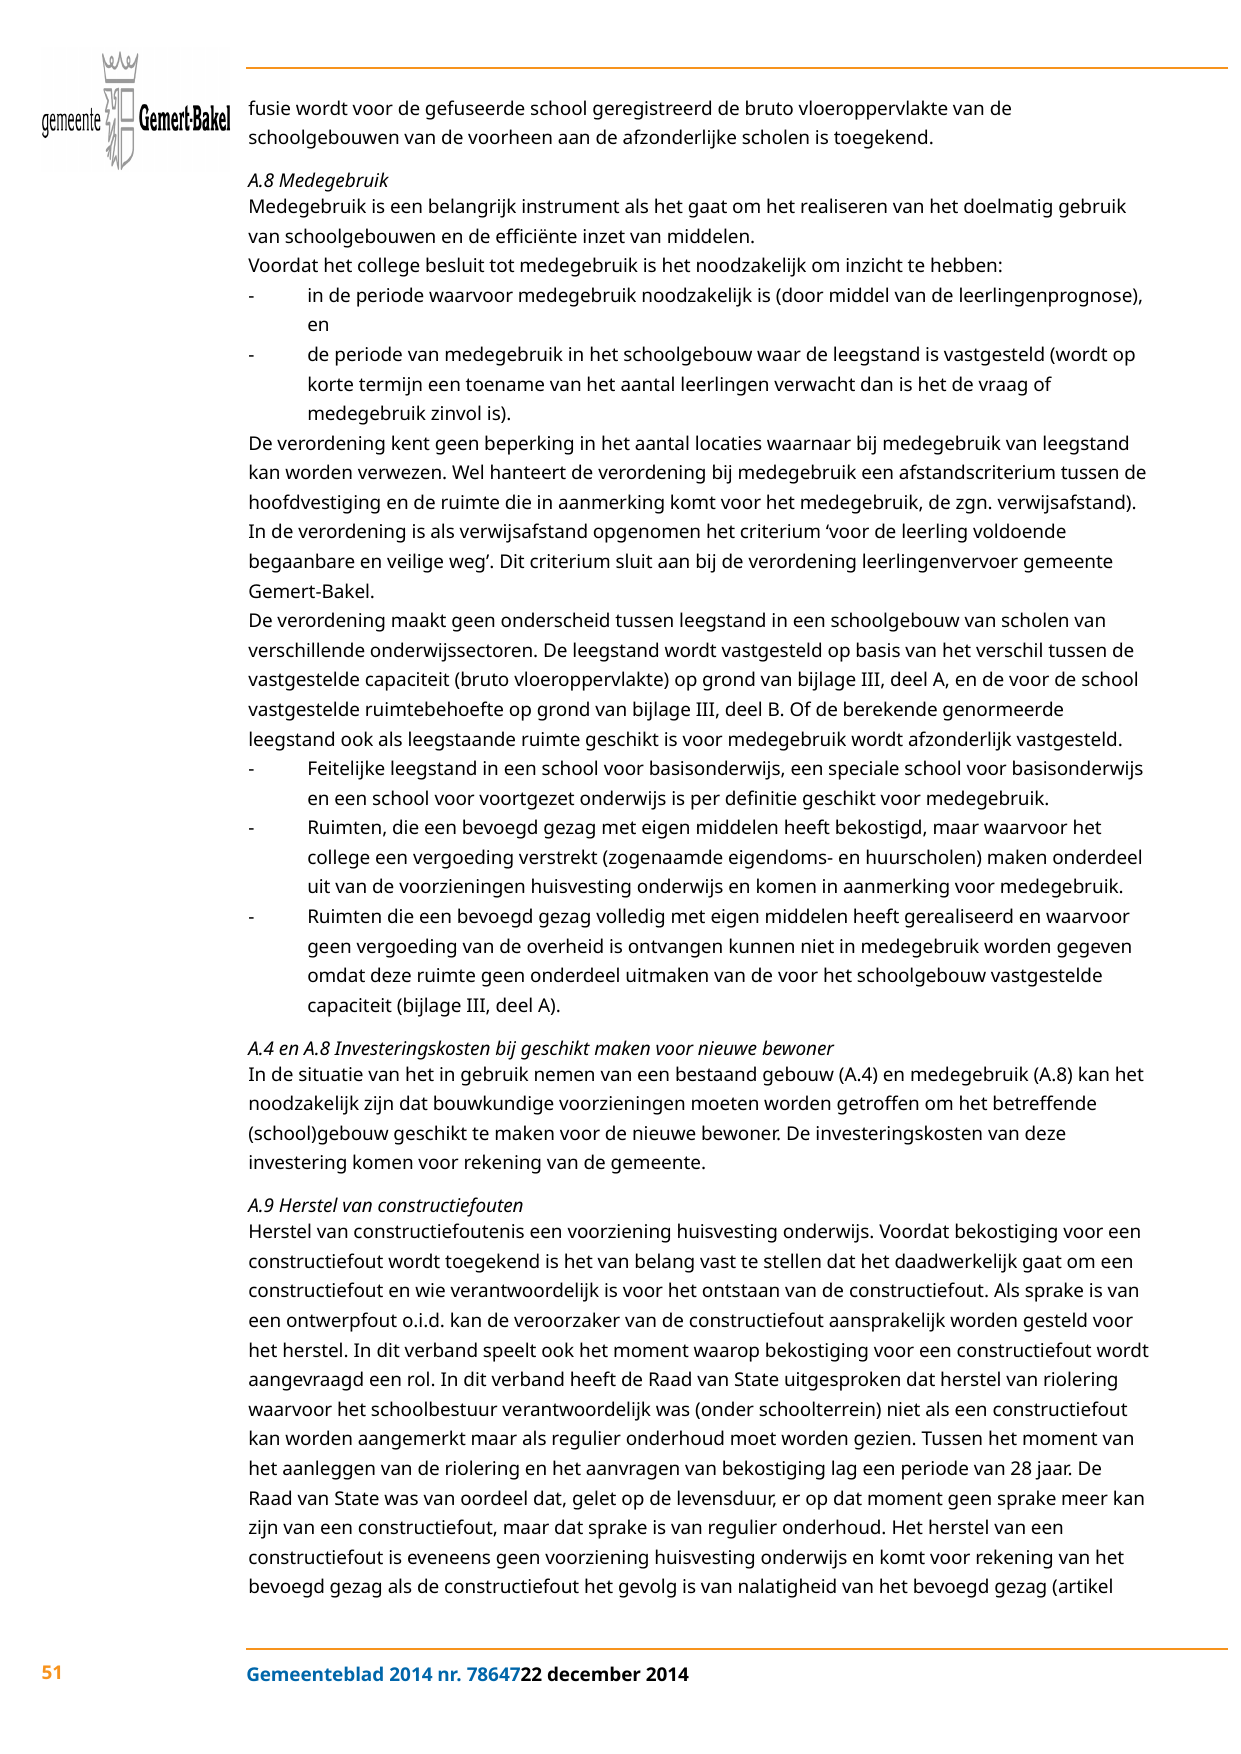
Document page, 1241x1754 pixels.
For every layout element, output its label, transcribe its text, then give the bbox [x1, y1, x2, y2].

list in de periode waarvoor medegebruik noodzakelijk is (door middel van de leerlingenprognose), en [248, 282, 1152, 337]
text fusie wordt voor de gefuseerde school geregistreerd de bruto vloeroppervlakte van de schoolgebouwen van de voorheen aan de afzonderlijke scholen is toegekend. [248, 95, 1152, 150]
text A.4 en A.8 Investeringskosten bij geschikt maken voor nieuwe bewoner [248, 1035, 1152, 1061]
text Medegebruik is een belangrijk instrument als het gaat om het realiseren van het doelmatig gebruik van schoolgebouwen en de efficiënte inzet van middelen. [248, 193, 1152, 248]
text In de situatie van het in gebruik nemen van een bestaand gebouw (A.4) en medegebruik (A.8) kan het noodzakelijk zijn dat bouwkundige voorzieningen moeten worden getroffen om het betreffende (school)gebouw geschikt te maken voor de nieuwe bewoner. De investeringskosten van deze investering komen voor rekening van de gemeente. [248, 1061, 1152, 1175]
text De verordening maakt geen onderscheid tussen leegstand in een schoolgebouw van scholen van verschillende onderwijssectoren. De leegstand wordt vastgesteld op basis van het verschil tussen de vastgestelde capaciteit (bruto vloeroppervlakte) op grond van bijlage III, deel A, en de voor de school vastgestelde ruimtebehoefte op grond van bijlage III, deel B. Of de berekende genormeerde leegstand ook als leegstaande ruimte geschikt is voor medegebruik wordt afzonderlijk vastgesteld. [248, 607, 1152, 751]
picture [41, 47, 231, 172]
text De verordening kent geen beperking in het aantal locaties waarnaar bij medegebruik van leegstand kan worden verwezen. Wel hanteert de verordening bij medegebruik een afstandscriterium tussen de hoofdvestiging en de ruimte die in aanmerking komt voor het medegebruik, de zgn. verwijsafstand). In de verordening is als verwijsafstand opgenomen het criterium ‘voor de leerling voldoende begaanbare en veilige weg’. Dit criterium sluit aan bij de verordening leerlingenvervoer gemeente Gemert-Bakel. [248, 430, 1152, 603]
text A.8 Medegebruik [248, 167, 1152, 193]
text Voordat het college besluit tot medegebruik is het noodzakelijk om inzicht te hebben: [248, 252, 1152, 278]
text A.9 Herstel van constructiefouten [248, 1193, 1152, 1218]
list Ruimten die een bevoegd gezag volledig met eigen middelen heeft gerealiseerd en waarvoor geen vergoeding van de overheid is ontvangen kunnen niet in medegebruik worden gegeven omdat deze ruimte geen onderdeel uitmaken van de voor het schoolgebouw vastgestelde capaciteit (bijlage III, deel A). [248, 903, 1152, 1018]
list Feitelijke leegstand in een school voor basisonderwijs, een speciale school voor basisonderwijs en een school voor voortgezet onderwijs is per definitie geschikt voor medegebruik. [248, 755, 1152, 811]
list Ruimten, die een bevoegd gezag met eigen middelen heeft bekostigd, maar waarvoor het college een vergoeding verstrekt (zogenaamde eigendoms- en huurscholen) maken onderdeel uit van de voorzieningen huisvesting onderwijs en komen in aanmerking voor medegebruik. [248, 814, 1152, 899]
text Herstel van constructiefoutenis een voorziening huisvesting onderwijs. Voordat bekostiging voor een constructiefout wordt toegekend is het van belang vast te stellen dat het daadwerkelijk gaat om een constructiefout en wie verantwoordelijk is voor het ontstaan van de constructiefout. Als sprake is van een ontwerpfout o.i.d. kan de veroorzaker van de constructiefout aansprakelijk worden gesteld voor het herstel. In dit verband speelt ook het moment waarop bekostiging voor een constructiefout wordt aangevraagd een rol. In dit verband heeft de Raad van State uitgesproken dat herstel van riolering waarvoor het schoolbestuur verantwoordelijk was (onder schoolterrein) niet als een constructiefout kan worden aangemerkt maar als regulier onderhoud moet worden gezien. Tussen het moment van het aanleggen van de riolering en het aanvragen van bekostiging lag een periode van 28 jaar. De Raad van State was van oordeel dat, gelet op de levensduur, er op dat moment geen sprake meer kan zijn van een constructiefout, maar dat sprake is van regulier onderhoud. Het herstel van een constructiefout is eveneens geen voorziening huisvesting onderwijs en komt voor rekening van het bevoegd gezag als de constructiefout het gevolg is van nalatigheid van het bevoegd gezag (artikel [248, 1218, 1152, 1599]
list de periode van medegebruik in het schoolgebouw waar de leegstand is vastgesteld (wordt op korte termijn een toename van het aantal leerlingen verwacht dan is het de vraag of medegebruik zinvol is). [248, 341, 1152, 426]
